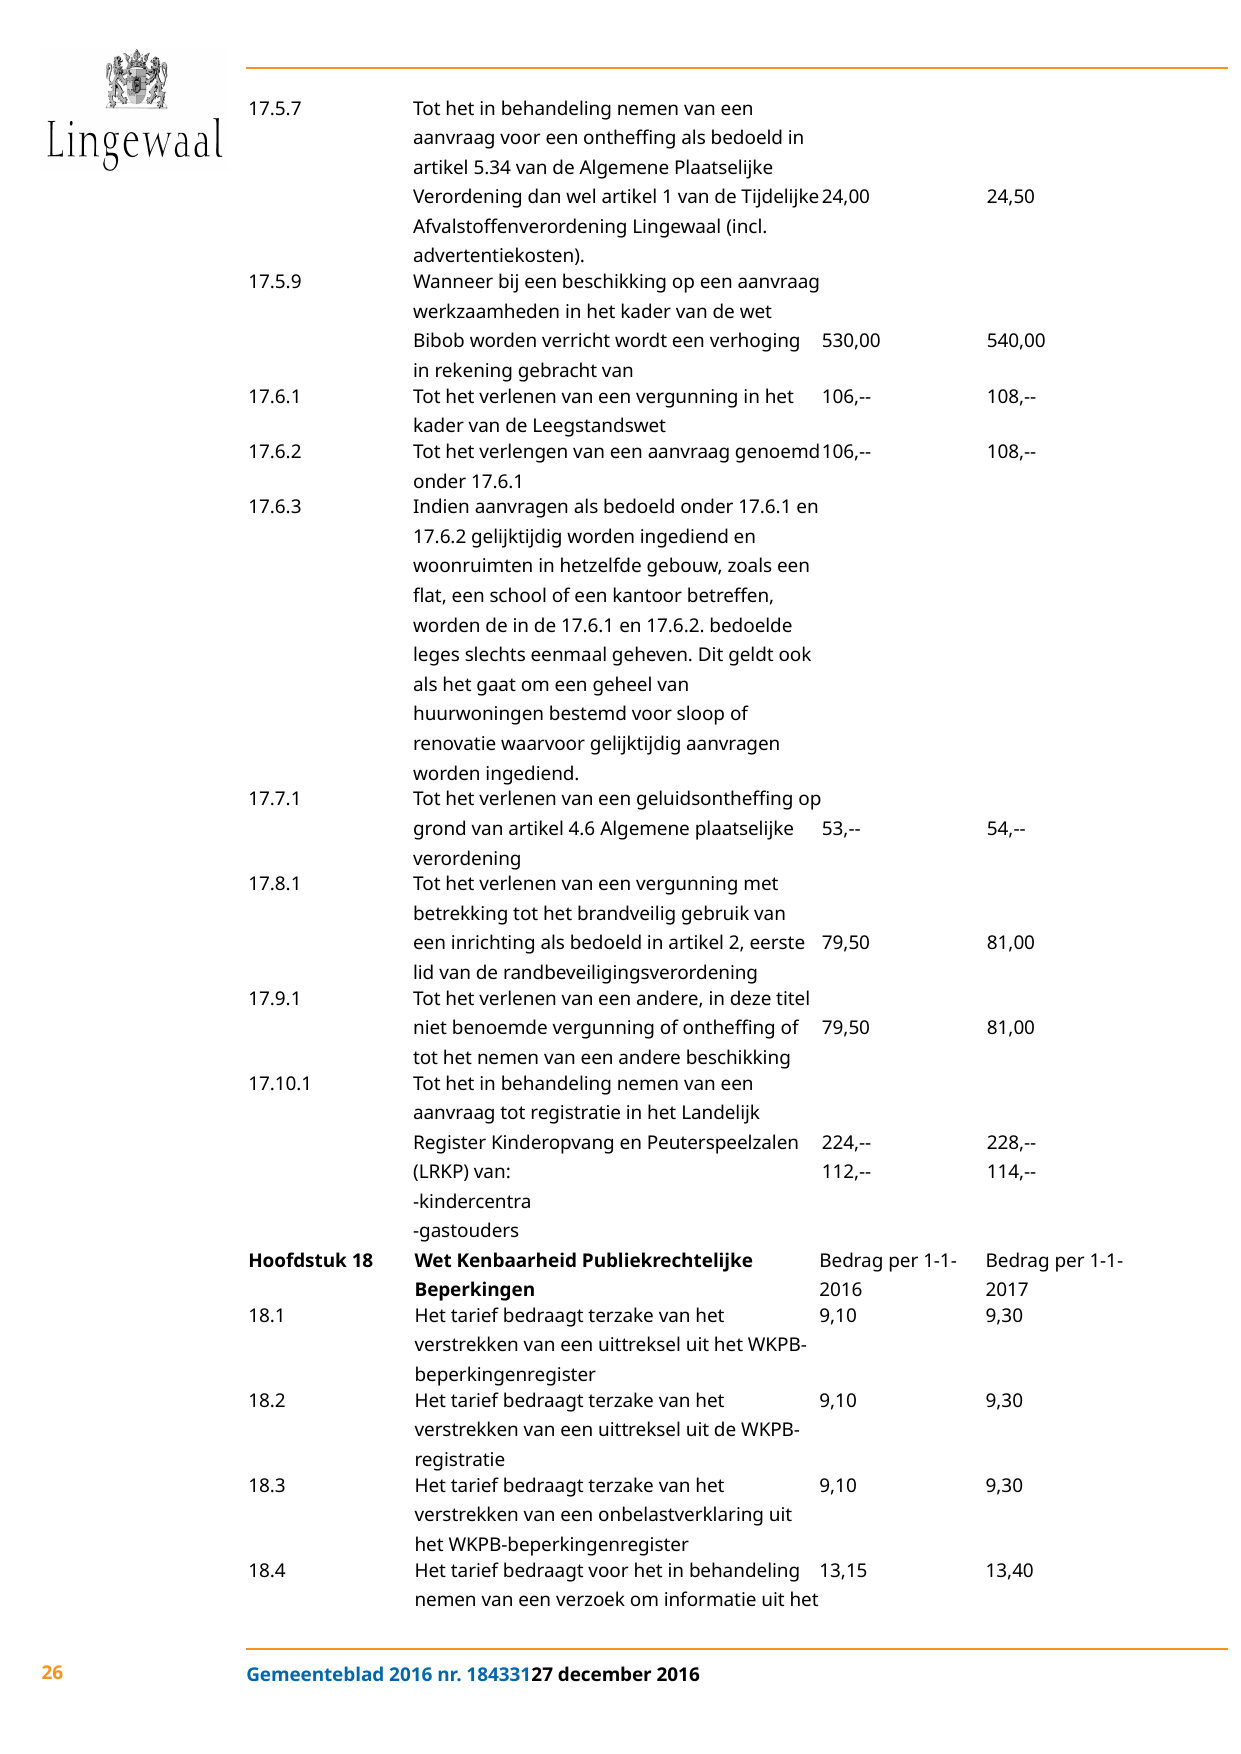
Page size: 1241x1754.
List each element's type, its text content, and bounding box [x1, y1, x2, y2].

table_cell 9,30 [985, 1387, 1152, 1472]
table_cell 17.9.1 [248, 985, 413, 1070]
table_cell 17.5.7 [248, 95, 413, 268]
table_cell 13,40 [985, 1557, 1152, 1612]
table_cell 18.1 [248, 1302, 414, 1387]
table_cell 17.6.1 [248, 383, 413, 438]
table_cell 17.6.3 [248, 494, 413, 786]
table_cell 79,50 [822, 870, 987, 985]
table_cell 18.4 [248, 1557, 414, 1612]
table_cell 53,-- [822, 786, 987, 870]
table_cell 9,10 [819, 1387, 985, 1472]
table_cell 17.10.1 [248, 1070, 413, 1243]
table_cell 9,10 [819, 1302, 985, 1387]
table_cell Indien aanvragen als bedoeld onder 17.6.1 en 17.6.2 gelijktijdig worden ingediend en woonruimten in hetzelfde gebouw, zoals een flat, een school of een kantoor betreffen, worden de in de 17.6.1 en 17.6.2. bedoelde leges slechts eenmaal geheven. Dit geldt ook als het gaat om een geheel van huurwoningen bestemd voor sloop of renovatie waarvoor gelijktijdig aanvragen worden ingediend. [413, 494, 822, 786]
table_cell Tot het verlenen van een geluidsontheffing op grond van artikel 4.6 Algemene plaatselijke verordening [413, 786, 822, 870]
table_cell Het tarief bedraagt terzake van het verstrekken van een uittreksel uit de WKPB-registratie [414, 1387, 819, 1472]
table_cell Het tarief bedraagt terzake van het verstrekken van een onbelastverklaring uit het WKPB-beperkingenregister [414, 1472, 819, 1557]
table_cell Tot het verlenen van een vergunning in het kader van de Leegstandswet [413, 383, 822, 438]
table_cell 18.3 [248, 1472, 414, 1557]
table_cell 530,00 [822, 269, 987, 383]
table_cell Tot het verlenen van een vergunning met betrekking tot het brandveilig gebruik van een inrichting als bedoeld in artikel 2, eerste lid van de randbeveiligingsverordening [413, 870, 822, 985]
table_header Bedrag per 1-1-2017 [985, 1247, 1152, 1302]
table_cell 228,-- 114,-- [987, 1070, 1152, 1243]
table_cell 9,10 [819, 1472, 985, 1557]
table_cell 79,50 [822, 985, 987, 1070]
table_cell 106,-- [822, 383, 987, 438]
table_cell Tot het verlenen van een andere, in deze titel niet benoemde vergunning of ontheffing of tot het nemen van een andere beschikking [413, 985, 822, 1070]
table_cell [987, 494, 1152, 786]
table_cell 108,-- [987, 438, 1152, 493]
table_cell 17.5.9 [248, 269, 413, 383]
table_cell 540,00 [987, 269, 1152, 383]
table_cell 17.8.1 [248, 870, 413, 985]
table_cell 81,00 [987, 870, 1152, 985]
table_header Hoofdstuk 18 [248, 1247, 414, 1302]
table_cell 24,50 [987, 95, 1152, 268]
table_cell 9,30 [985, 1302, 1152, 1387]
table_header Bedrag per 1-1-2016 [819, 1247, 985, 1302]
table_cell Tot het verlengen van een aanvraag genoemd onder 17.6.1 [413, 438, 822, 493]
table_cell 13,15 [819, 1557, 985, 1612]
table_cell Het tarief bedraagt terzake van het verstrekken van een uittreksel uit het WKPB-beperkingenregister [414, 1302, 819, 1387]
table_cell Wanneer bij een beschikking op een aanvraag werkzaamheden in het kader van de wet Bibob worden verricht wordt een verhoging in rekening gebracht van [413, 269, 822, 383]
table_cell 17.7.1 [248, 786, 413, 870]
picture [41, 47, 231, 172]
table_cell 54,-- [987, 786, 1152, 870]
table_header Wet Kenbaarheid Publiekrechtelijke Beperkingen [414, 1247, 819, 1302]
table_cell 18.2 [248, 1387, 414, 1472]
table_cell 224,-- 112,-- [822, 1070, 987, 1243]
table_cell 108,-- [987, 383, 1152, 438]
table_cell 81,00 [987, 985, 1152, 1070]
table_cell Tot het in behandeling nemen van een aanvraag tot registratie in het Landelijk Register Kinderopvang en Peuterspeelzalen (LRKP) van: -kindercentra -gastouders [413, 1070, 822, 1243]
table_cell [822, 494, 987, 786]
table_cell 17.6.2 [248, 438, 413, 493]
table_cell 9,30 [985, 1472, 1152, 1557]
table_cell 24,00 [822, 95, 987, 268]
table_cell Tot het in behandeling nemen van een aanvraag voor een ontheffing als bedoeld in artikel 5.34 van de Algemene Plaatselijke Verordening dan wel artikel 1 van de Tijdelijke Afvalstoffenverordening Lingewaal (incl. advertentiekosten). [413, 95, 822, 268]
table_cell 106,-- [822, 438, 987, 493]
table_cell Het tarief bedraagt voor het in behandeling nemen van een verzoek om informatie uit het [414, 1557, 819, 1612]
